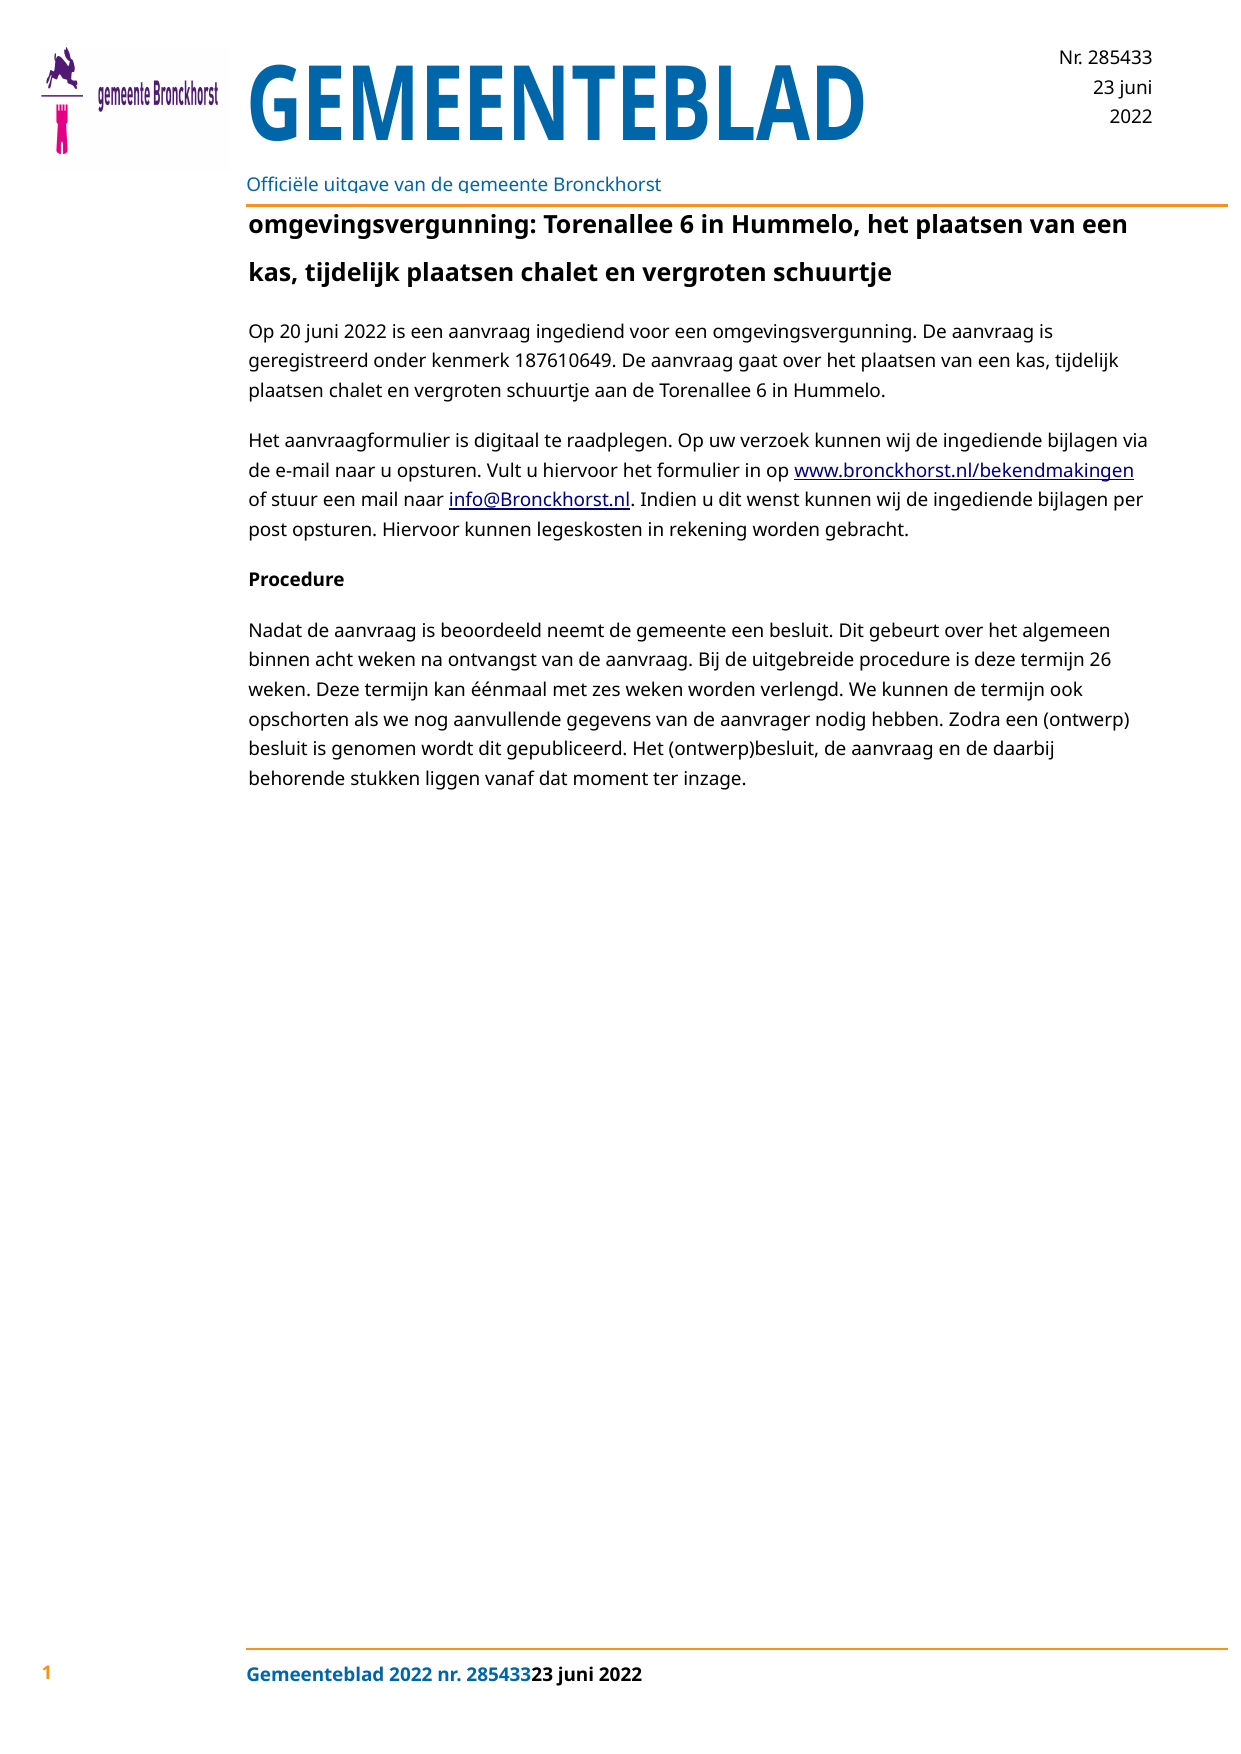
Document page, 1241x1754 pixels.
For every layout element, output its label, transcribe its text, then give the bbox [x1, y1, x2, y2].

text Op 20 juni 2022 is een aanvraag ingediend voor een omgevingsvergunning. De aanvraag is geregistreerd onder kenmerk 187610649. De aanvraag gaat over het plaatsen van een kas, tijdelijk plaatsen chalet en vergroten schuurtje aan de Torenallee 6 in Hummelo. [248, 318, 1152, 403]
text Nadat de aanvraag is beoordeeld neemt de gemeente een besluit. Dit gebeurt over het algemeen binnen acht weken na ontvangst van de aanvraag. Bij de uitgebreide procedure is deze termijn 26 weken. Deze termijn kan éénmaal met zes weken worden verlengd. We kunnen de termijn ook opschorten als we nog aanvullende gegevens van de aanvrager nodig hebben. Zodra een (ontwerp) besluit is genomen wordt dit gepubliceerd. Het (ontwerp)besluit, de aanvraag en de daarbij behorende stukken liggen vanaf dat moment ter inzage. [248, 617, 1152, 791]
text Procedure [248, 567, 1152, 592]
picture [41, 47, 231, 172]
text Het aanvraagformulier is digitaal te raadplegen. Op uw verzoek kunnen wij de ingediende bijlagen via de e-mail naar u opsturen. Vult u hiervoor het formulier in op www.bronckhorst.nl/bekendmakingen of stuur een mail naar info@Bronckhorst.nl. Indien u dit wenst kunnen wij de ingediende bijlagen per post opsturen. Hiervoor kunnen legeskosten in rekening worden gebracht. [248, 427, 1152, 542]
text omgevingsvergunning: Torenallee 6 in Hummelo, het plaatsen van een kas, tijdelijk plaatsen chalet en vergroten schuurtje [248, 207, 1152, 288]
